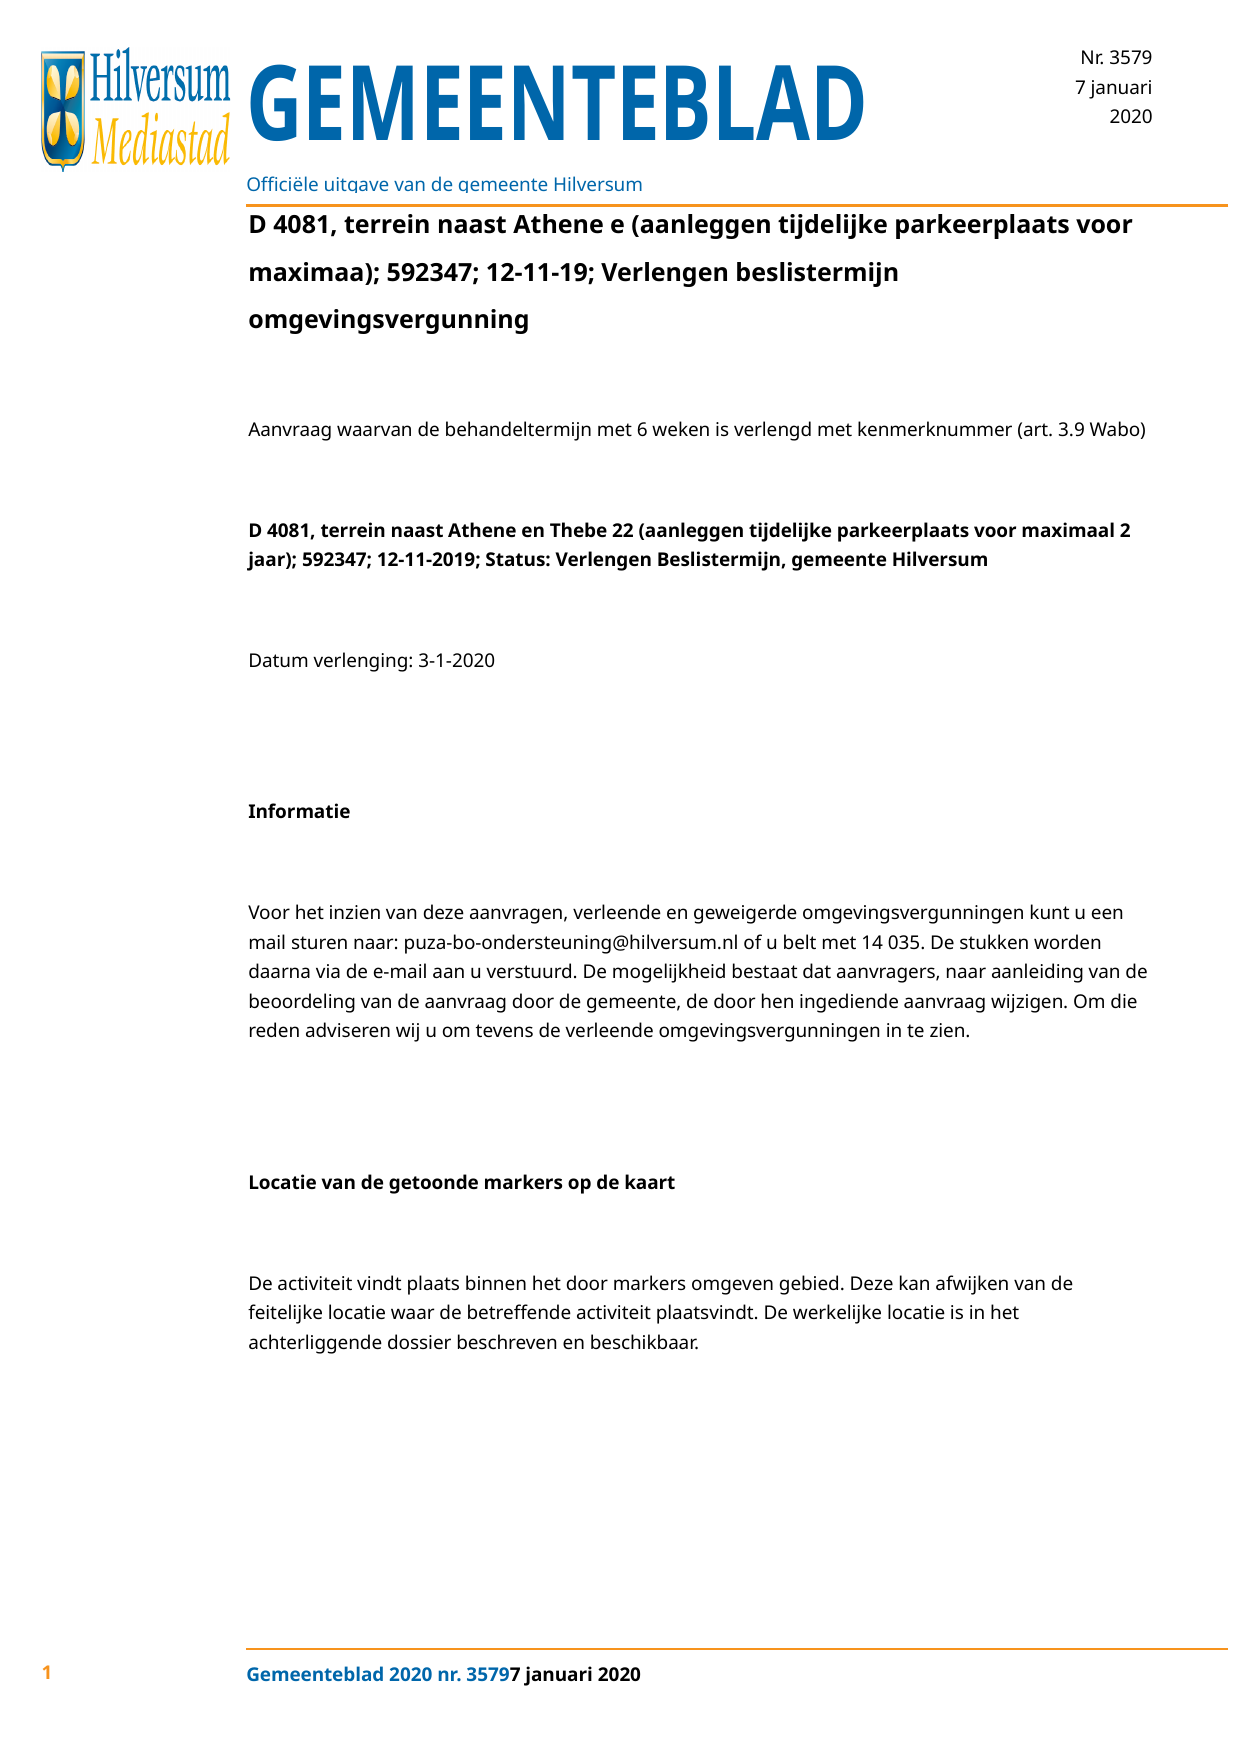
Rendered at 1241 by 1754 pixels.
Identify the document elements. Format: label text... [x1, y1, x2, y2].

text De activiteit vindt plaats binnen het door markers omgeven gebied. Deze kan afwijken van de feitelijke locatie waar de betreffende activiteit plaatsvindt. De werkelijke locatie is in het achterliggende dossier beschreven en beschikbaar. [248, 1270, 1152, 1354]
text Voor het inzien van deze aanvragen, verleende en geweigerde omgevingsvergunningen kunt u een mail sturen naar: puza-bo-ondersteuning@hilversum.nl of u belt met 14 035. De stukken worden daarna via de e-mail aan u verstuurd. De mogelijkheid bestaat dat aanvragers, naar aanleiding van de beoordeling van de aanvraag door de gemeente, de door hen ingediende aanvraag wijzigen. Om die reden adviseren wij u om tevens de verleende omgevingsvergunningen in te zien. [248, 899, 1152, 1043]
text D 4081, terrein naast Athene en Thebe 22 (aanleggen tijdelijke parkeerplaats voor maximaal 2 jaar); 592347; 12-11-2019; Status: Verlengen Beslistermijn, gemeente Hilversum [248, 517, 1152, 572]
text Locatie van de getoonde markers op de kaart [248, 1169, 1152, 1194]
text Aanvraag waarvan de behandeltermijn met 6 weken is verlengd met kenmerknummer (art. 3.9 Wabo) [248, 416, 1152, 442]
text Informatie [248, 798, 1152, 824]
picture [41, 47, 231, 172]
text Datum verlenging: 3-1-2020 [248, 647, 1152, 673]
text D 4081, terrein naast Athene e (aanleggen tijdelijke parkeerplaats voor maximaa); 592347; 12-11-19; Verlengen beslistermijn omgevingsvergunning [248, 207, 1152, 336]
